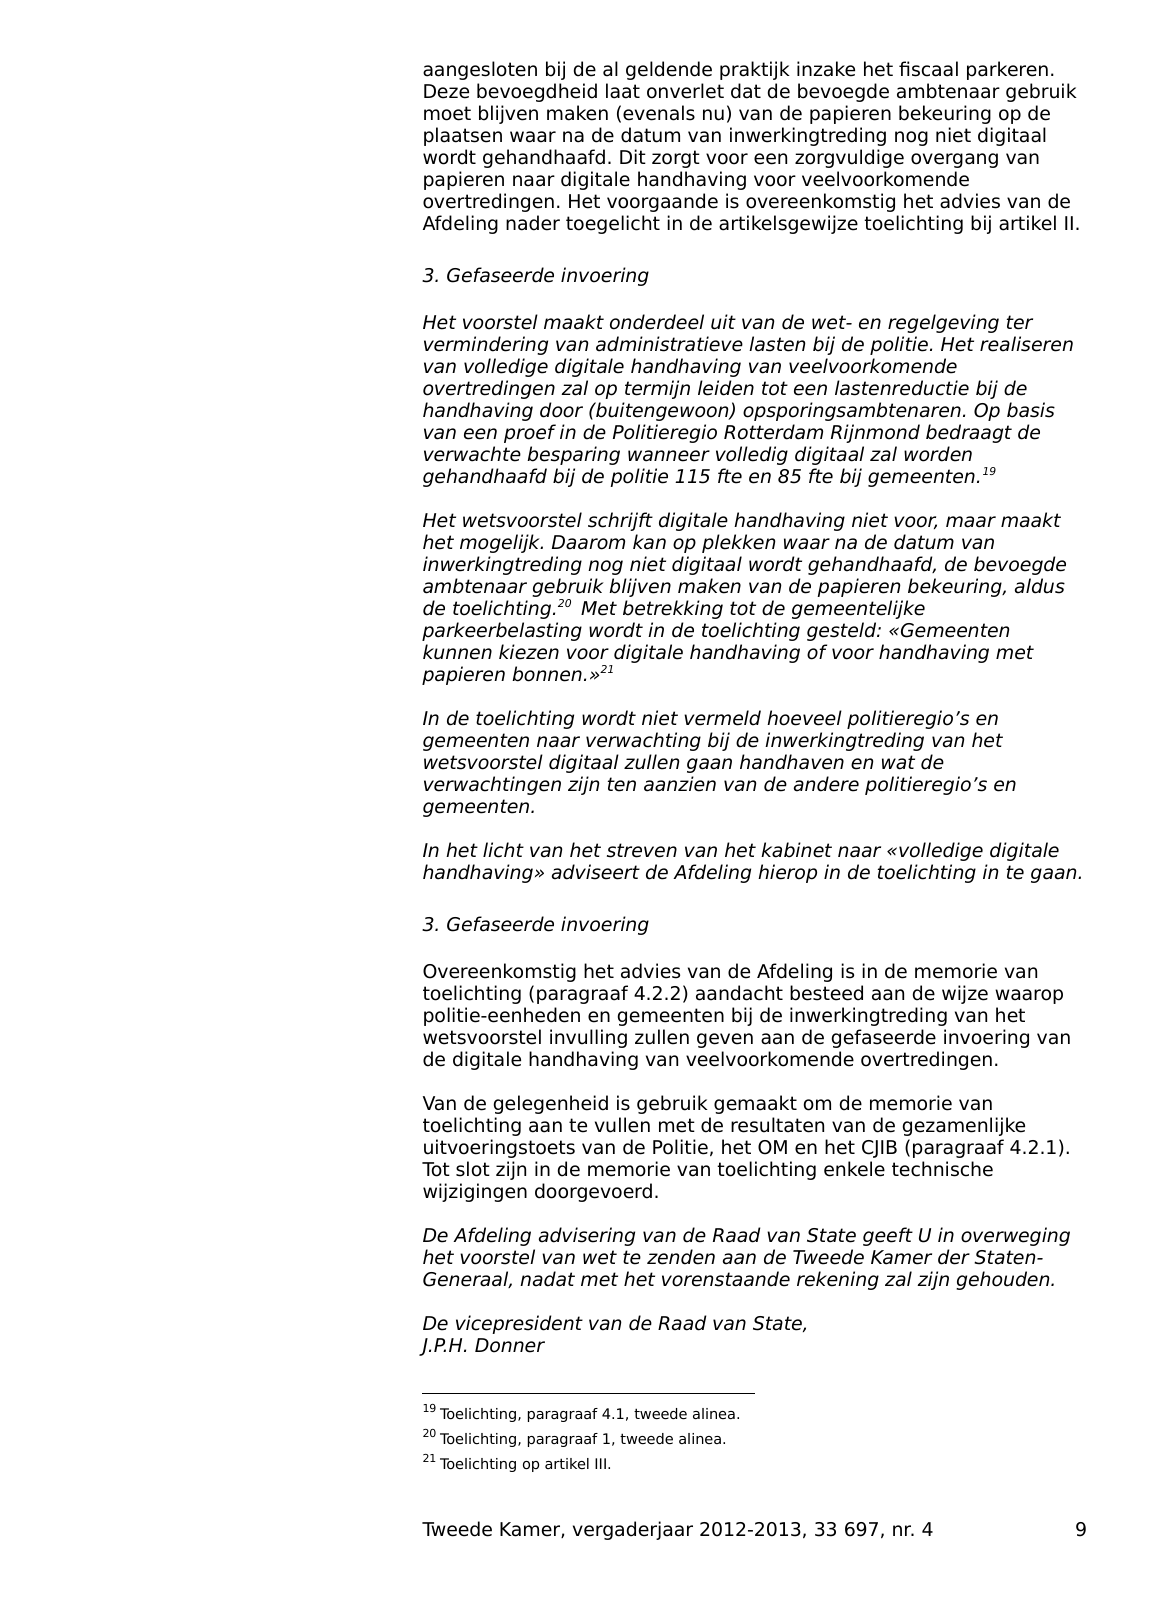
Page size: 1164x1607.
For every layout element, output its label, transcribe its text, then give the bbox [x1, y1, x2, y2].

text In de toelichting wordt niet vermeld hoeveel politieregio’s en gemeenten naar verwachting bij de inwerkingtreding van het wetsvoorstel digitaal zullen gaan handhaven en wat de verwachtingen zijn ten aanzien van de andere politieregio’s en gemeenten. [422, 708, 1087, 818]
text De Afdeling advisering van de Raad van State geeft U in overweging het voorstel van wet te zenden aan de Tweede Kamer der Staten-Generaal, nadat met het vorenstaande rekening zal zijn gehouden. [422, 1225, 1087, 1291]
text Toelichting op artikel III. [422, 1452, 1087, 1474]
text Toelichting, paragraaf 4.1, tweede alinea. [422, 1402, 1087, 1424]
text In het licht van het streven van het kabinet naar «volledige digitale handhaving» adviseert de Afdeling hierop in de toelichting in te gaan. [422, 840, 1087, 884]
text Het voorstel maakt onderdeel uit van de wet- en regelgeving ter vermindering van administratieve lasten bij de politie. Het realiseren van volledige digitale handhaving van veelvoorkomende overtredingen zal op termijn leiden tot een lastenreductie bij de handhaving door (buitengewoon) opsporingsambtenaren. Op basis van een proef in de Politieregio Rotterdam Rijnmond bedraagt de verwachte besparing wanneer volledig digitaal zal worden gehandhaafd bij de politie 115 fte en 85 fte bij gemeenten. [422, 312, 1087, 488]
text Overeenkomstig het advies van de Afdeling is in de memorie van toelichting (paragraaf 4.2.2) aandacht besteed aan de wijze waarop politie-eenheden en gemeenten bij de inwerkingtreding van het wetsvoorstel invulling zullen geven aan de gefaseerde invoering van de digitale handhaving van veelvoorkomende overtredingen. [422, 961, 1087, 1071]
text J.P.H. Donner [422, 1335, 1087, 1357]
subtitle 3. Gefaseerde invoering [422, 914, 1087, 936]
text Van de gelegenheid is gebruik gemaakt om de memorie van toelichting aan te vullen met de resultaten van de gezamenlijke uitvoeringstoets van de Politie, het OM en het CJIB (paragraaf 4.2.1). Tot slot zijn in de memorie van toelichting enkele technische wijzigingen doorgevoerd. [422, 1093, 1087, 1203]
text Het wetsvoorstel schrijft digitale handhaving niet voor, maar maakt het mogelijk. Daarom kan op plekken waar na de datum van inwerkingtreding nog niet digitaal wordt gehandhaafd, de bevoegde ambtenaar gebruik blijven maken van de papieren bekeuring, aldus de toelichting. Met betrekking tot de gemeentelijke parkeerbelasting wordt in de toelichting gesteld: «Gemeenten kunnen kiezen voor digitale handhaving of voor handhaving met papieren bonnen.» [422, 510, 1087, 686]
text Toelichting, paragraaf 1, tweede alinea. [422, 1427, 1087, 1449]
subtitle 3. Gefaseerde invoering [422, 265, 1087, 287]
text De vicepresident van de Raad van State, [422, 1313, 1087, 1335]
text aangesloten bij de al geldende praktijk inzake het fiscaal parkeren. Deze bevoegdheid laat onverlet dat de bevoegde ambtenaar gebruik moet blijven maken (evenals nu) van de papieren bekeuring op de plaatsen waar na de datum van inwerkingtreding nog niet digitaal wordt gehandhaafd. Dit zorgt voor een zorgvuldige overgang van papieren naar digitale handhaving voor veelvoorkomende overtredingen. Het voorgaande is overeenkomstig het advies van de Afdeling nader toegelicht in de artikelsgewijze toelichting bij artikel II. [422, 59, 1087, 235]
